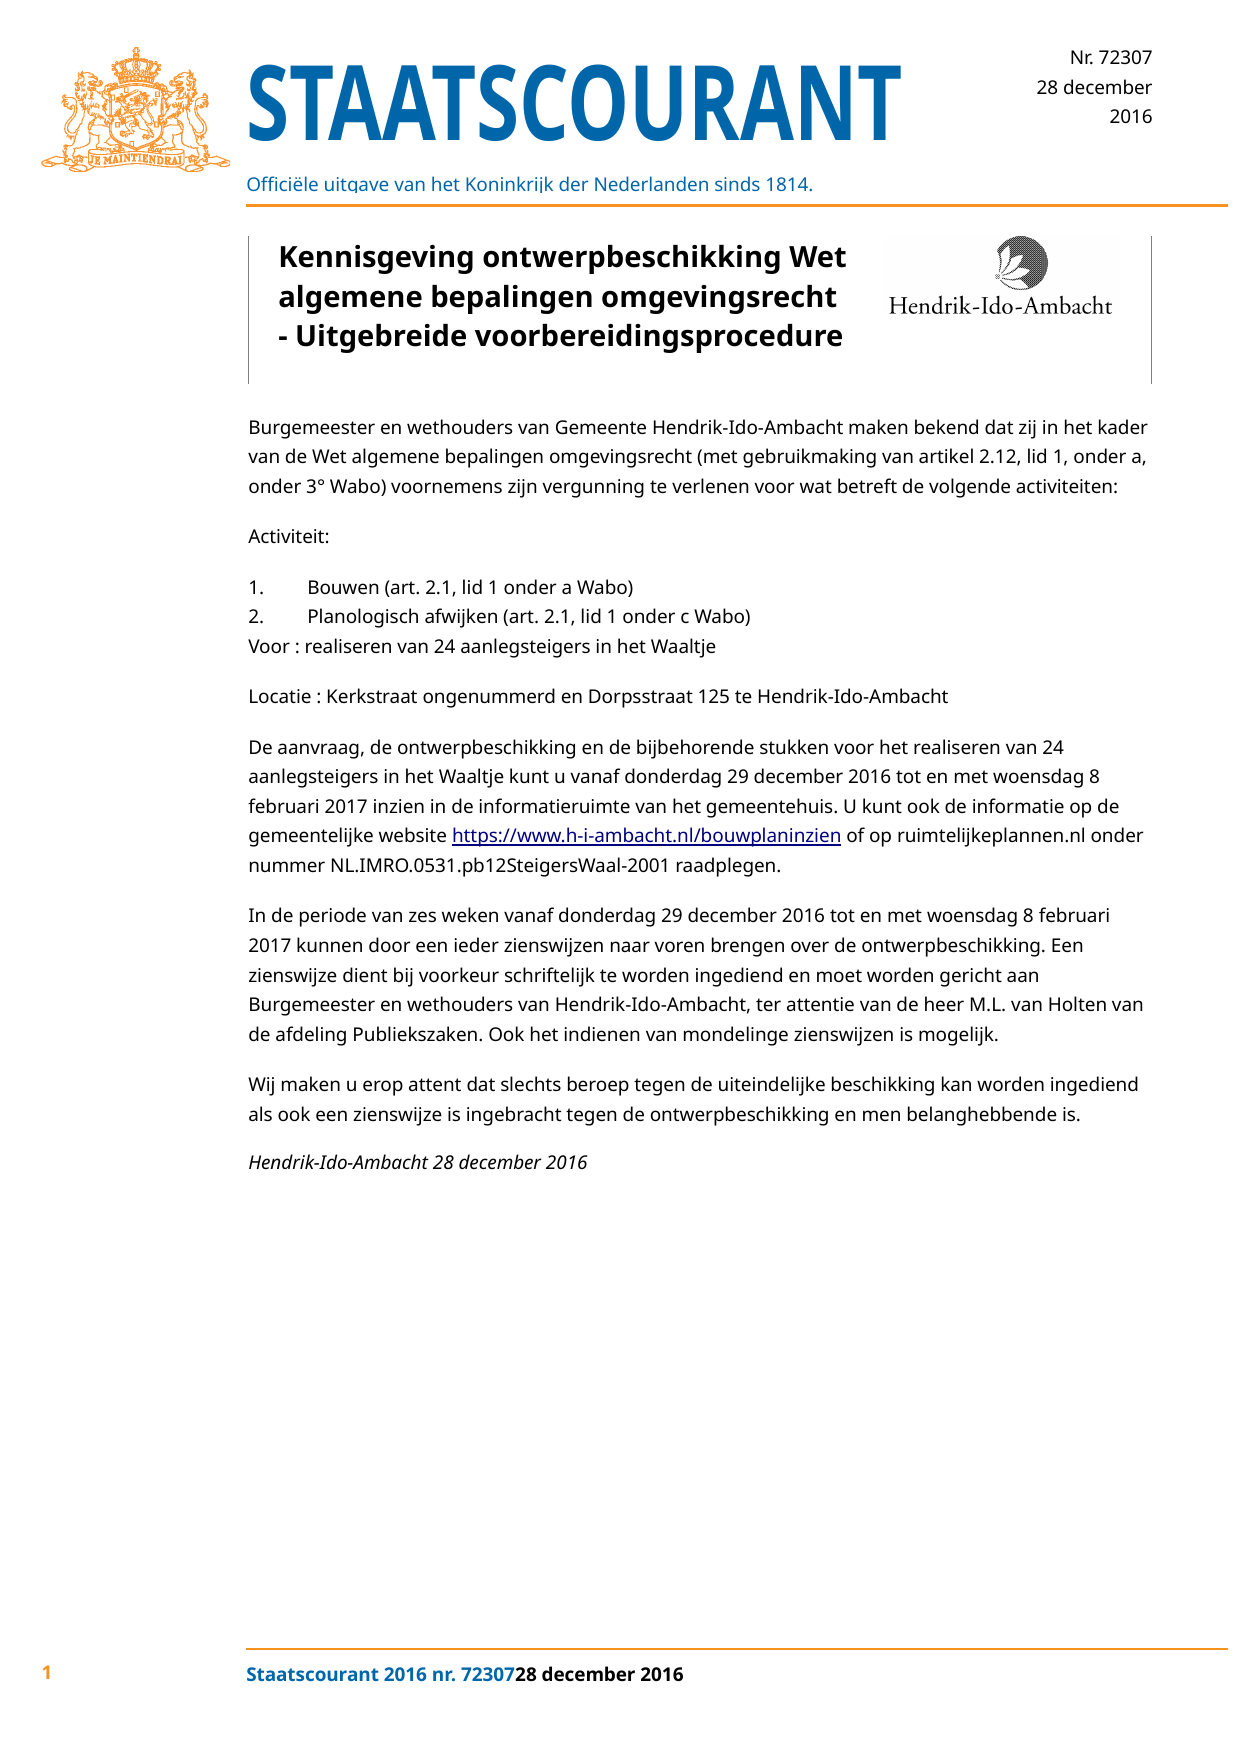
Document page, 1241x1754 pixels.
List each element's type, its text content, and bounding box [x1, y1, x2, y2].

text In de periode van zes weken vanaf donderdag 29 december 2016 tot en met woensdag 8 februari 2017 kunnen door een ieder zienswijzen naar voren brengen over de ontwerpbeschikking. Een zienswijze dient bij voorkeur schriftelijk te worden ingediend en moet worden gericht aan Burgemeester en wethouders van Hendrik-Ido-Ambacht, ter attentie van de heer M.L. van Holten van de afdeling Publiekszaken. Ook het indienen van mondelinge zienswijzen is mogelijk. [248, 903, 1152, 1047]
table_header Kennisgeving ontwerpbeschikking Wet algemene bepalingen omgevingsrecht - Uitgebreide voorbereidingsprocedure [249, 236, 850, 384]
text Activiteit: [248, 523, 1152, 549]
picture [41, 47, 231, 172]
text De aanvraag, de ontwerpbeschikking en de bijbehorende stukken voor het realiseren van 24 aanlegsteigers in het Waaltje kunt u vanaf donderdag 29 december 2016 tot en met woensdag 8 februari 2017 inzien in de informatieruimte van het gemeentehuis. U kunt ook de informatie op de gemeentelijke website https://www.h-i-ambacht.nl/bouwplaninzien of op ruimtelijkeplannen.nl onder nummer NL.IMRO.0531.pb12SteigersWaal-2001 raadplegen. [248, 734, 1152, 878]
text Hendrik-Ido-Ambacht 28 december 2016 [248, 1149, 1152, 1174]
table_header [850, 236, 1151, 384]
text Burgemeester en wethouders van Gemeente Hendrik-Ido-Ambacht maken bekend dat zij in het kader van de Wet algemene bepalingen omgevingsrecht (met gebruikmaking van artikel 2.12, lid 1, onder a, onder 3° Wabo) voornemens zijn vergunning te verlenen voor wat betreft de volgende activiteiten: [248, 414, 1152, 499]
picture [882, 236, 1119, 314]
list Planologisch afwijken (art. 2.1, lid 1 onder c Wabo) [248, 603, 1152, 629]
text Locatie : Kerkstraat ongenummerd en Dorpsstraat 125 te Hendrik-Ido-Ambacht [248, 683, 1152, 709]
list Bouwen (art. 2.1, lid 1 onder a Wabo) [248, 574, 1152, 600]
text Voor : realiseren van 24 aanlegsteigers in het Waaltje [248, 633, 1152, 659]
text Wij maken u erop attent dat slechts beroep tegen de uiteindelijke beschikking kan worden ingediend als ook een zienswijze is ingebracht tegen de ontwerpbeschikking en men belanghebbende is. [248, 1071, 1152, 1127]
